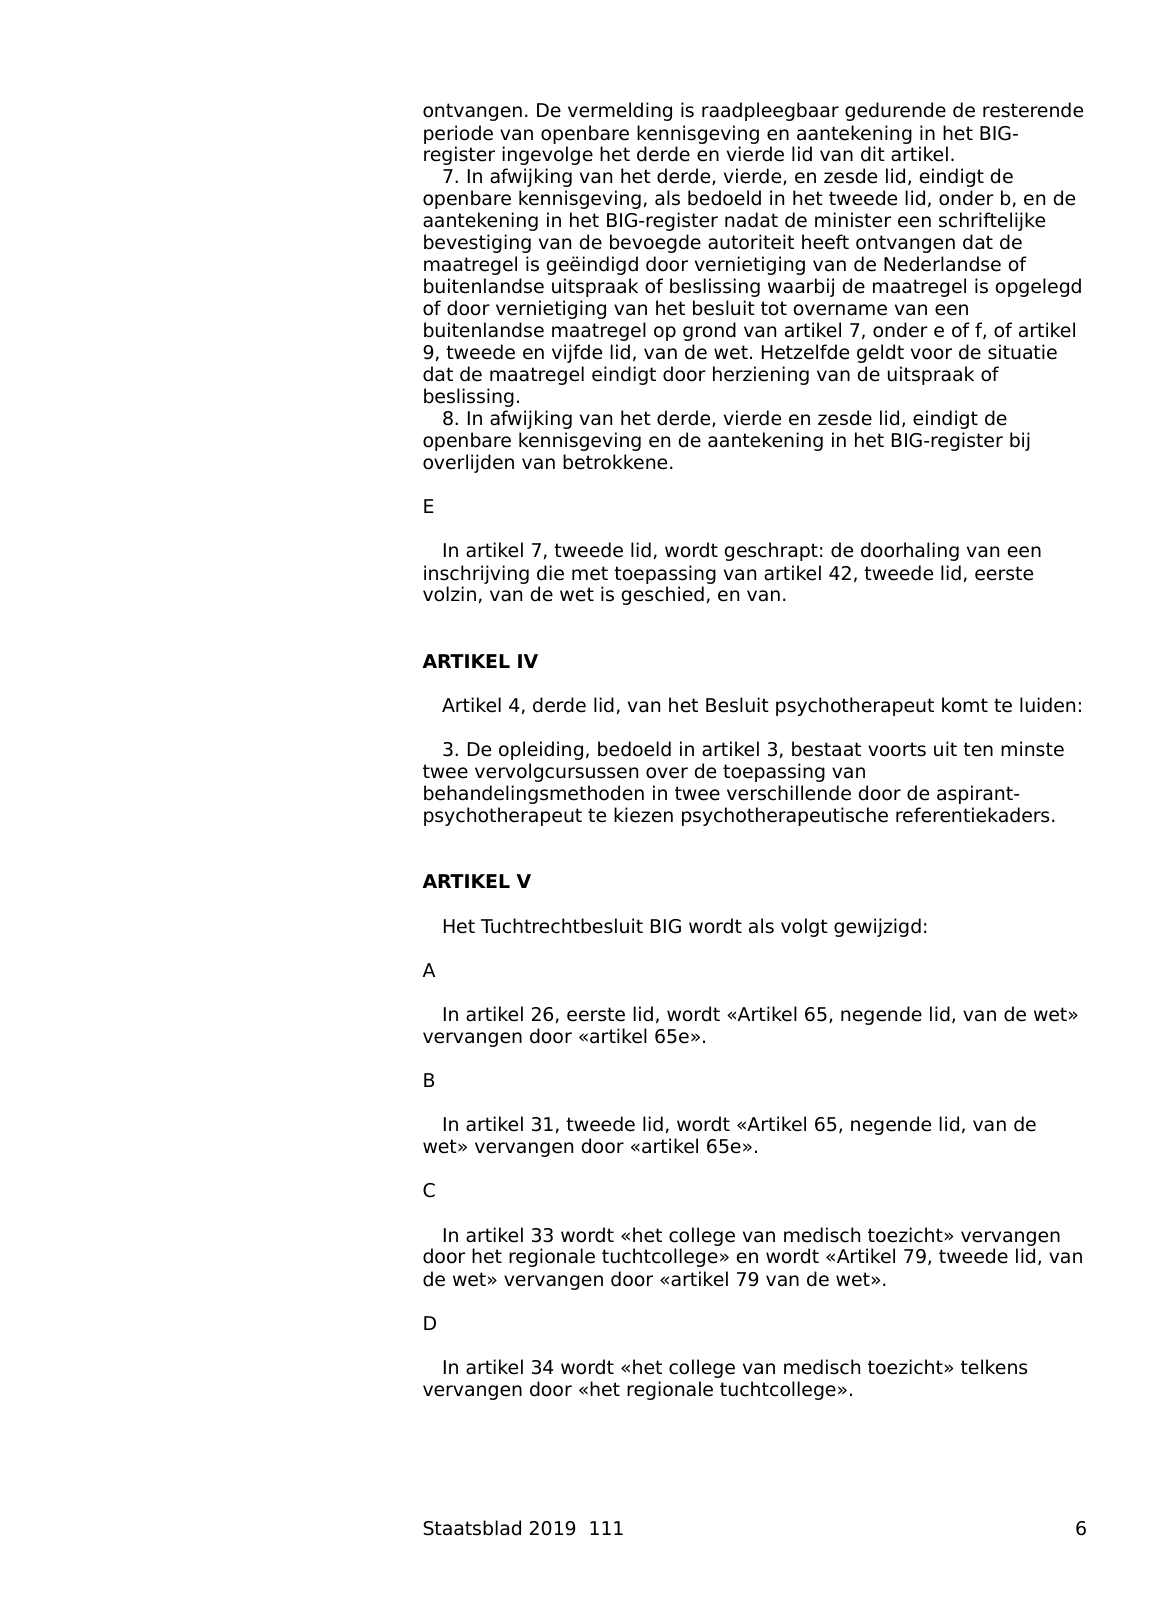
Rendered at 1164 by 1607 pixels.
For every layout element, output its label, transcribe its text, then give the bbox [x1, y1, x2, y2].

text Artikel 4, derde lid, van het Besluit psychotherapeut komt te luiden: [422, 695, 1087, 717]
text ontvangen. De vermelding is raadpleegbaar gedurende de resterende periode van openbare kennisgeving en aantekening in het BIG-register ingevolge het derde en vierde lid van dit artikel. [422, 100, 1087, 166]
text C [422, 1180, 1087, 1202]
text 3. De opleiding, bedoeld in artikel 3, bestaat voorts uit ten minste twee vervolgcursussen over de toepassing van behandelingsmethoden in twee verschillende door de aspirant-psychotherapeut te kiezen psychotherapeutische referentiekaders. [422, 739, 1087, 827]
text In artikel 33 wordt «het college van medisch toezicht» vervangen door het regionale tuchtcollege» en wordt «Artikel 79, tweede lid, van de wet» vervangen door «artikel 79 van de wet». [422, 1224, 1087, 1290]
text In artikel 7, tweede lid, wordt geschrapt: de doorhaling van een inschrijving die met toepassing van artikel 42, tweede lid, eerste volzin, van de wet is geschied, en van. [422, 540, 1087, 606]
text 7. In afwijking van het derde, vierde, en zesde lid, eindigt de openbare kennisgeving, als bedoeld in het tweede lid, onder b, en de aantekening in het BIG-register nadat de minister een schriftelijke bevestiging van de bevoegde autoriteit heeft ontvangen dat de maatregel is geëindigd door vernietiging van de Nederlandse of buitenlandse uitspraak of beslissing waarbij de maatregel is opgelegd of door vernietiging van het besluit tot overname van een buitenlandse maatregel op grond van artikel 7, onder e of f, of artikel 9, tweede en vijfde lid, van de wet. Hetzelfde geldt voor de situatie dat de maatregel eindigt door herziening van de uitspraak of beslissing. [422, 166, 1087, 408]
text B [422, 1070, 1087, 1092]
text A [422, 960, 1087, 982]
subtitle ARTIKEL V [422, 871, 1087, 893]
text 8. In afwijking van het derde, vierde en zesde lid, eindigt de openbare kennisgeving en de aantekening in het BIG-register bij overlijden van betrokkene. [422, 408, 1087, 474]
text Het Tuchtrechtbesluit BIG wordt als volgt gewijzigd: [422, 916, 1087, 937]
text E [422, 496, 1087, 518]
text D [422, 1313, 1087, 1334]
text In artikel 31, tweede lid, wordt «Artikel 65, negende lid, van de wet» vervangen door «artikel 65e». [422, 1114, 1087, 1158]
text In artikel 34 wordt «het college van medisch toezicht» telkens vervangen door «het regionale tuchtcollege». [422, 1357, 1087, 1401]
subtitle ARTIKEL IV [422, 651, 1087, 673]
text In artikel 26, eerste lid, wordt «Artikel 65, negende lid, van de wet» vervangen door «artikel 65e». [422, 1004, 1087, 1048]
